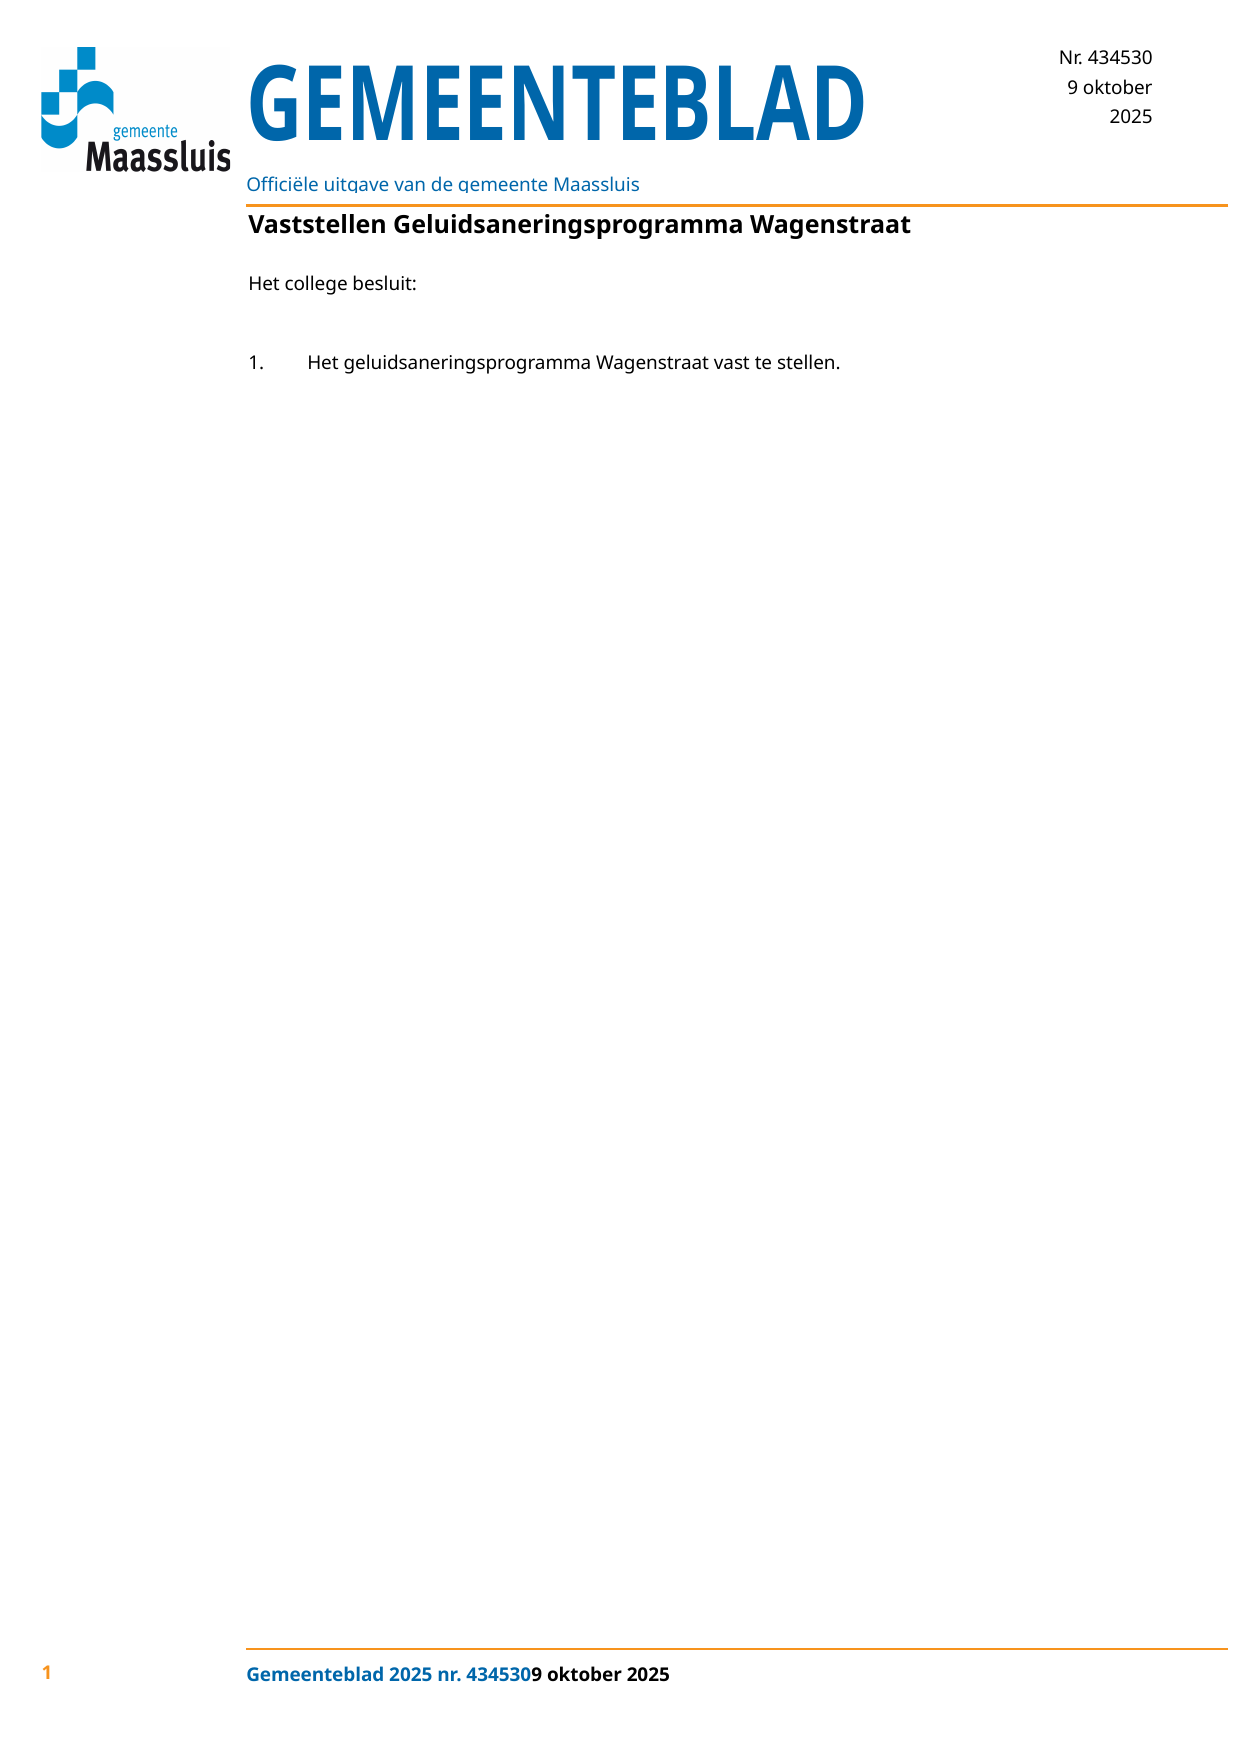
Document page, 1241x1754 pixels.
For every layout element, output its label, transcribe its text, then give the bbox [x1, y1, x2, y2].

picture [41, 47, 231, 172]
text Het college besluit: [248, 270, 1152, 296]
picture [41, 47, 77, 92]
text Vaststellen Geluidsaneringsprogramma Wagenstraat [248, 207, 1152, 241]
list Het geluidsaneringsprogramma Wagenstraat vast te stellen. [248, 349, 1152, 375]
